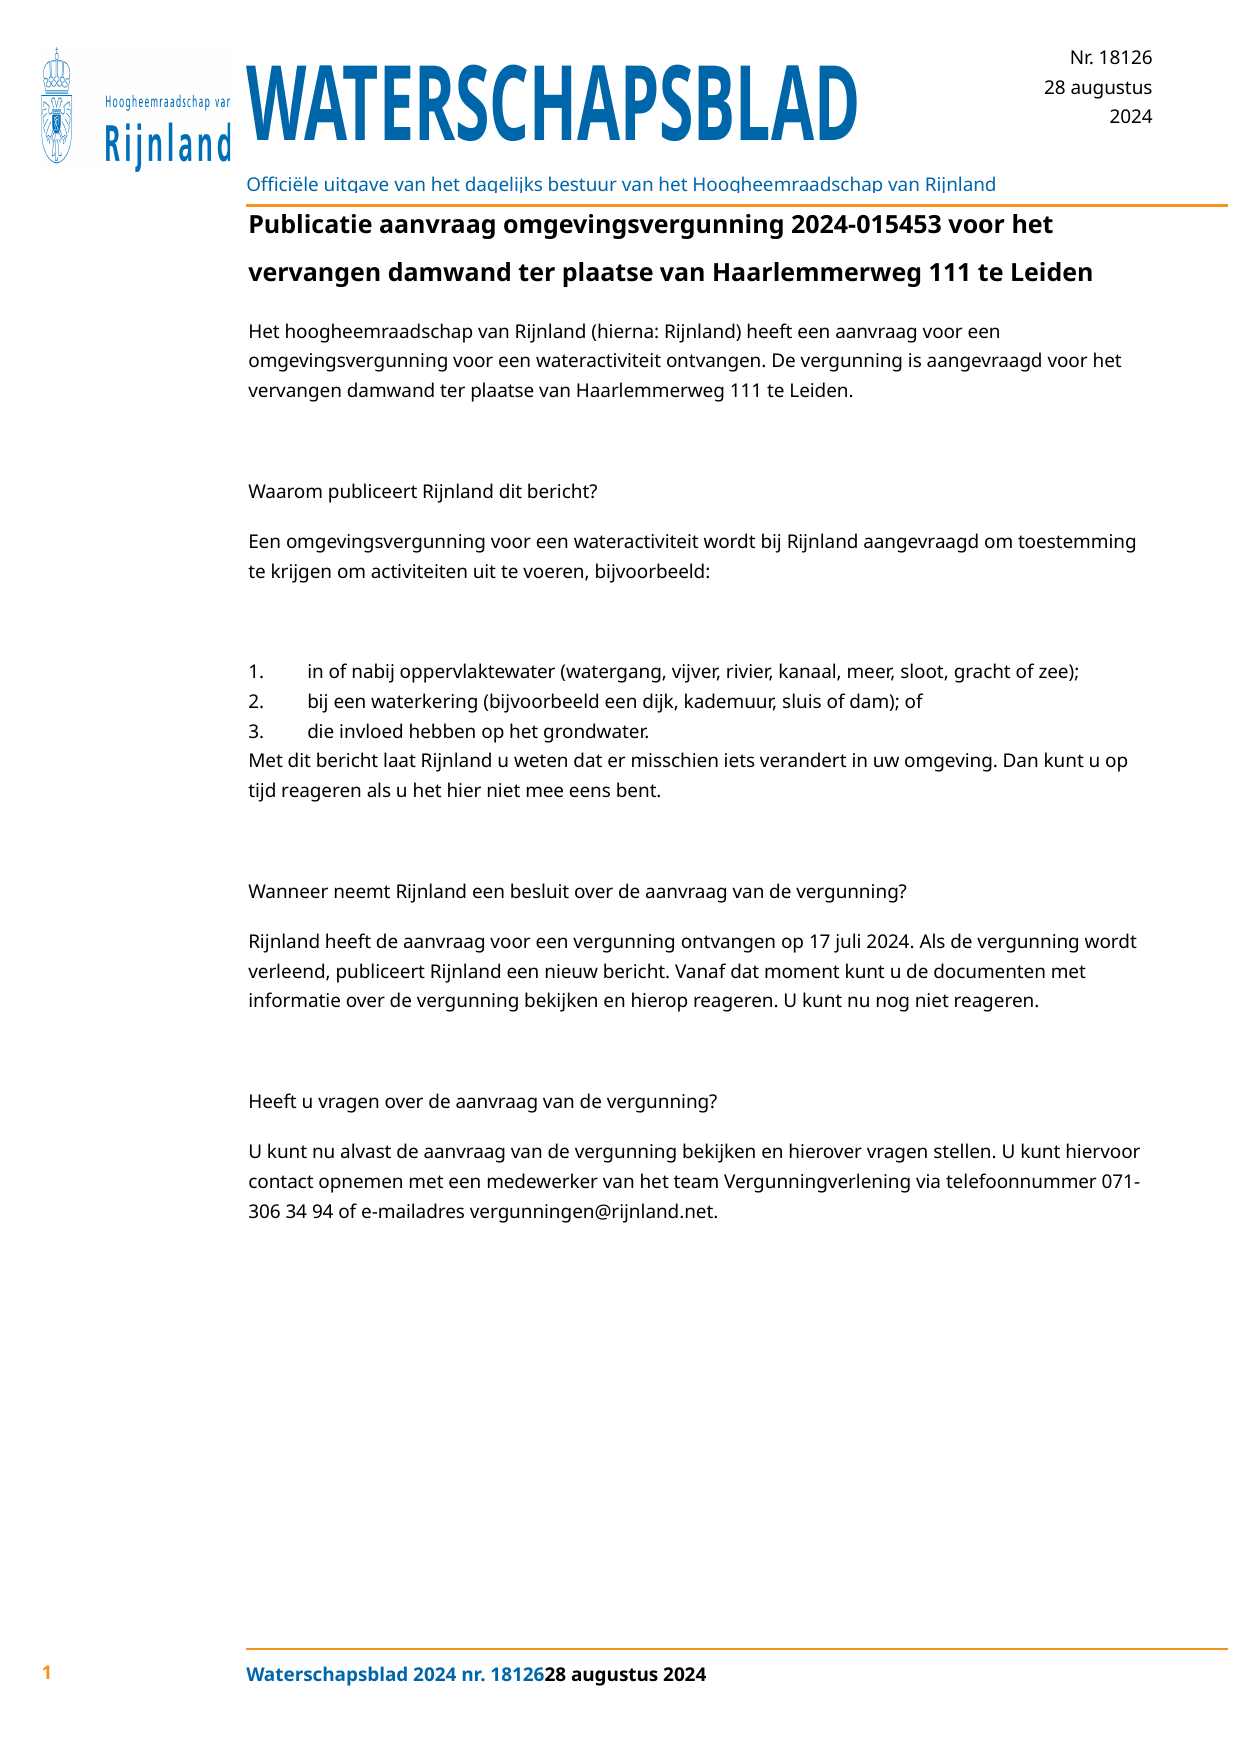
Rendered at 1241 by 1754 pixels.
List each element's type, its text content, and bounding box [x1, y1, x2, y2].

list in of nabij oppervlaktewater (watergang, vijver, rivier, kanaal, meer, sloot, gracht of zee); [248, 659, 1152, 684]
list bij een waterkering (bijvoorbeeld een dijk, kademuur, sluis of dam); of [248, 688, 1152, 714]
text U kunt nu alvast de aanvraag van de vergunning bekijken en hierover vragen stellen. U kunt hiervoor contact opnemen met een medewerker van het team Vergunningverlening via telefoonnummer 071-306 34 94 of e-mailadres vergunningen@rijnland.net. [248, 1139, 1152, 1224]
text Publicatie aanvraag omgevingsvergunning 2024-015453 voor het vervangen damwand ter plaatse van Haarlemmerweg 111 te Leiden [248, 207, 1152, 288]
text Met dit bericht laat Rijnland u weten dat er misschien iets verandert in uw omgeving. Dan kunt u op tijd reageren als u het hier niet mee eens bent. [248, 747, 1152, 803]
text Heeft u vragen over de aanvraag van de vergunning? [248, 1088, 1152, 1114]
text Waarom publiceert Rijnland dit bericht? [248, 478, 1152, 504]
text Een omgevingsvergunning voor een wateractiviteit wordt bij Rijnland aangevraagd om toestemming te krijgen om activiteiten uit te voeren, bijvoorbeeld: [248, 528, 1152, 584]
list die invloed hebben op het grondwater. [248, 718, 1152, 744]
picture [41, 47, 231, 172]
text Het hoogheemraadschap van Rijnland (hierna: Rijnland) heeft een aanvraag voor een omgevingsvergunning voor een wateractiviteit ontvangen. De vergunning is aangevraagd voor het vervangen damwand ter plaatse van Haarlemmerweg 111 te Leiden. [248, 318, 1152, 403]
text Wanneer neemt Rijnland een besluit over de aanvraag van de vergunning? [248, 878, 1152, 904]
text Rijnland heeft de aanvraag voor een vergunning ontvangen op 17 juli 2024. Als de vergunning wordt verleend, publiceert Rijnland een nieuw bericht. Vanaf dat moment kunt u de documenten met informatie over de vergunning bekijken en hierop reageren. U kunt nu nog niet reageren. [248, 928, 1152, 1013]
